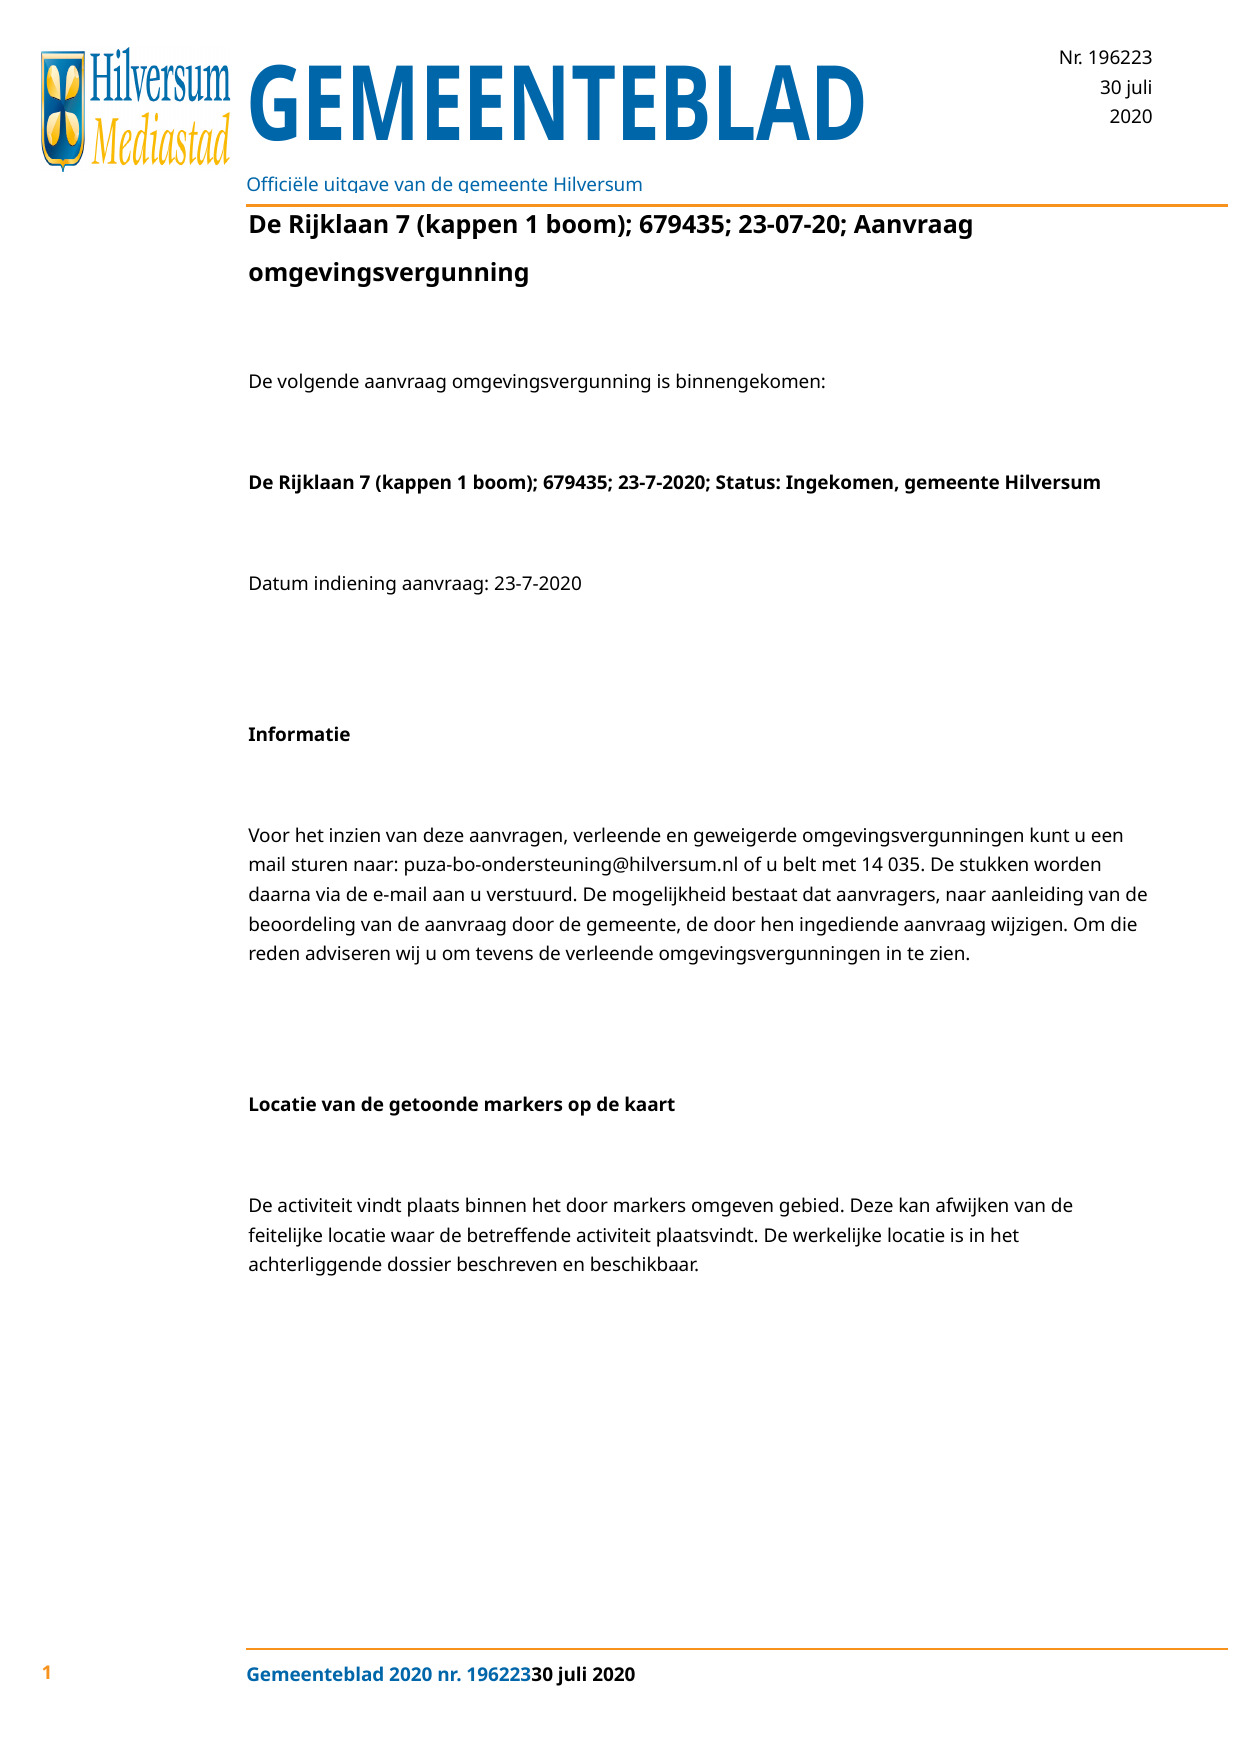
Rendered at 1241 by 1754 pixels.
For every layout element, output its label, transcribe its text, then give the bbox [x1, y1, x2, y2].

text Locatie van de getoonde markers op de kaart [248, 1092, 1152, 1117]
text Informatie [248, 721, 1152, 747]
text De Rijklaan 7 (kappen 1 boom); 679435; 23-7-2020; Status: Ingekomen, gemeente Hilversum [248, 469, 1152, 495]
picture [41, 47, 231, 172]
text De Rijklaan 7 (kappen 1 boom); 679435; 23-07-20; Aanvraag omgevingsvergunning [248, 207, 1152, 288]
text De activiteit vindt plaats binnen het door markers omgeven gebied. Deze kan afwijken van de feitelijke locatie waar de betreffende activiteit plaatsvindt. De werkelijke locatie is in het achterliggende dossier beschreven en beschikbaar. [248, 1192, 1152, 1277]
text Voor het inzien van deze aanvragen, verleende en geweigerde omgevingsvergunningen kunt u een mail sturen naar: puza-bo-ondersteuning@hilversum.nl of u belt met 14 035. De stukken worden daarna via de e-mail aan u verstuurd. De mogelijkheid bestaat dat aanvragers, naar aanleiding van de beoordeling van de aanvraag door de gemeente, de door hen ingediende aanvraag wijzigen. Om die reden adviseren wij u om tevens de verleende omgevingsvergunningen in te zien. [248, 822, 1152, 966]
text De volgende aanvraag omgevingsvergunning is binnengekomen: [248, 368, 1152, 394]
text Datum indiening aanvraag: 23-7-2020 [248, 570, 1152, 596]
